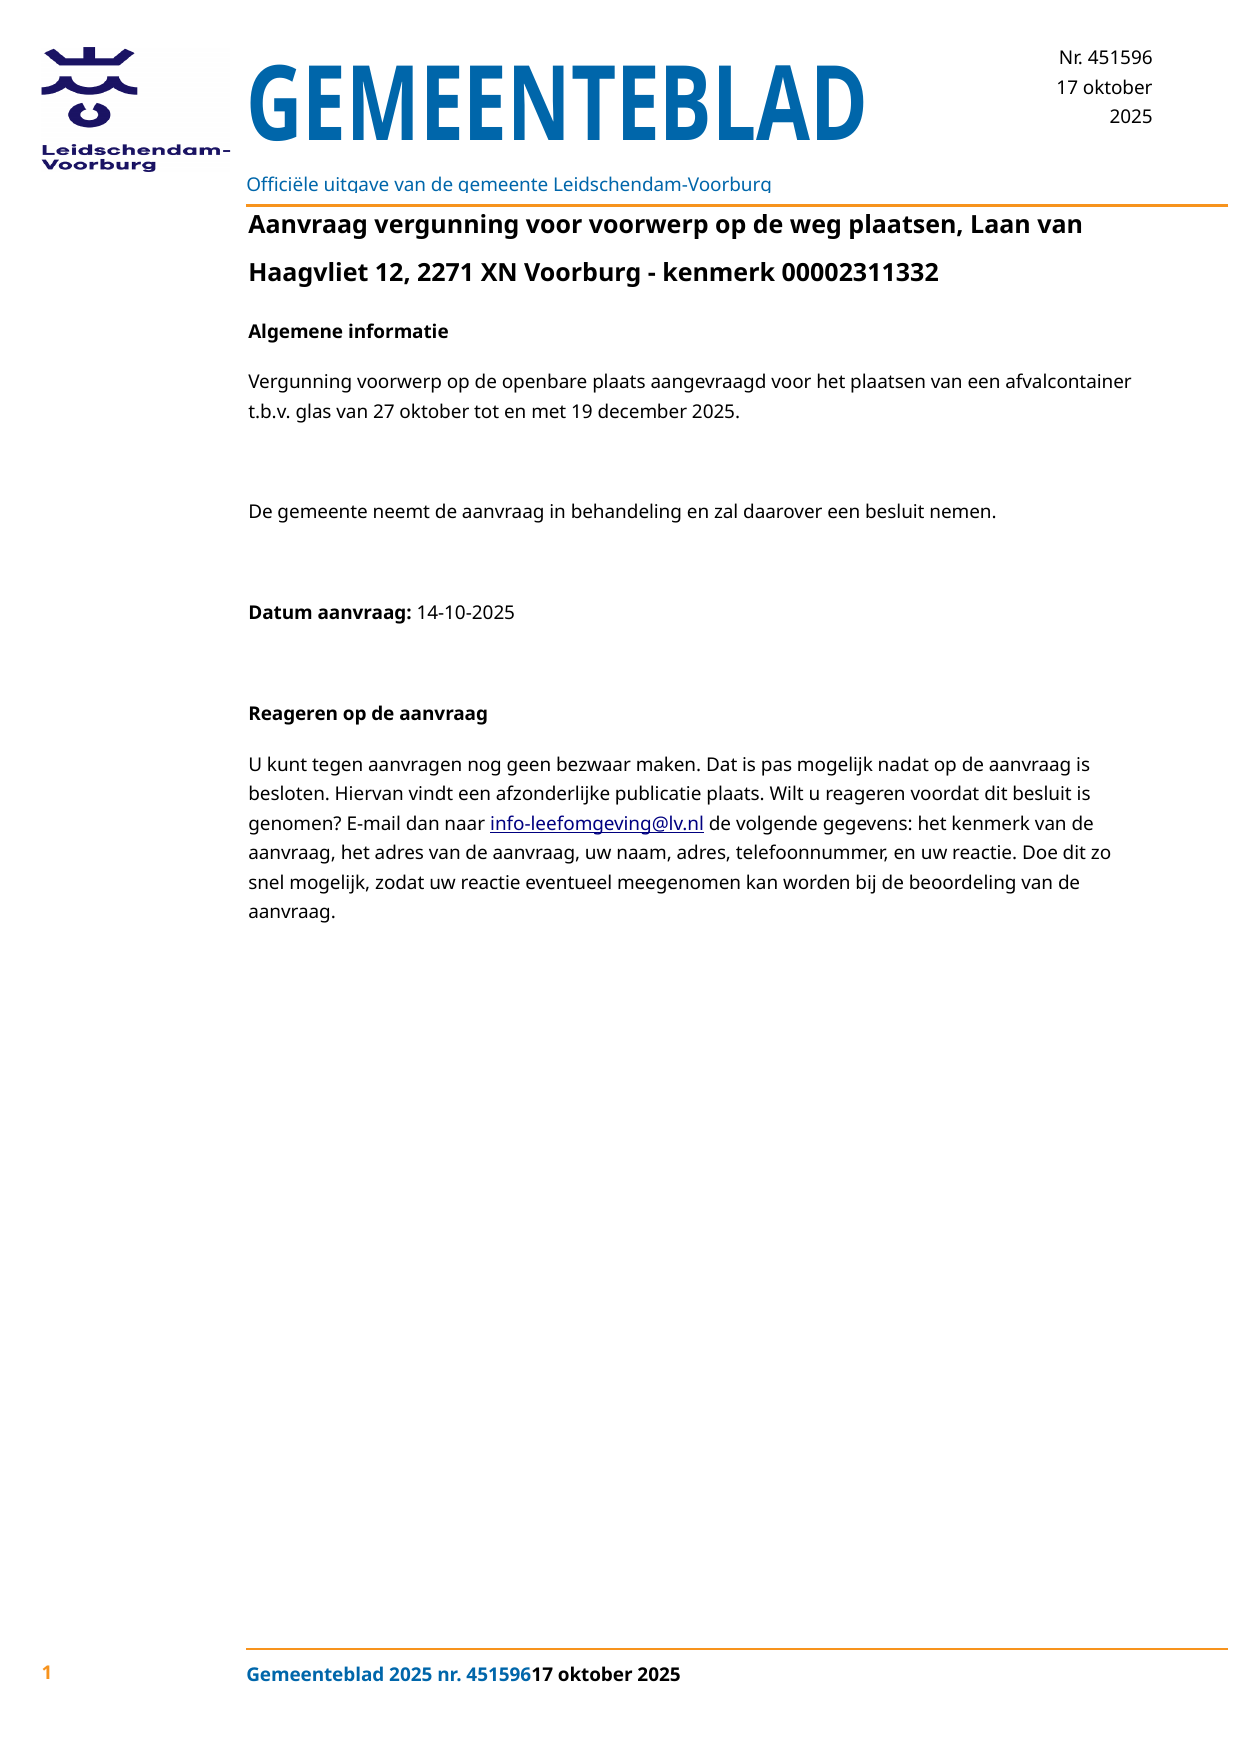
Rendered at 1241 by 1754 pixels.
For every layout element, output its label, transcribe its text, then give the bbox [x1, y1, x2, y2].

text Datum aanvraag: 14-10-2025 [248, 599, 1152, 625]
text Aanvraag vergunning voor voorwerp op de weg plaatsen, Laan van Haagvliet 12, 2271 XN Voorburg - kenmerk 00002311332 [248, 207, 1152, 288]
text Reageren op de aanvraag [248, 700, 1152, 726]
text U kunt tegen aanvragen nog geen bezwaar maken. Dat is pas mogelijk nadat op de aanvraag is besloten. Hiervan vindt een afzonderlijke publicatie plaats. Wilt u reageren voordat dit besluit is genomen? E-mail dan naar info-leefomgeving@lv.nl de volgende gegevens: het kenmerk van de aanvraag, het adres van de aanvraag, uw naam, adres, telefoonnummer, en uw reactie. Doe dit zo snel mogelijk, zodat uw reactie eventueel meegenomen kan worden bij de beoordeling van de aanvraag. [248, 751, 1152, 924]
text Algemene informatie [248, 318, 1152, 344]
text De gemeente neemt de aanvraag in behandeling en zal daarover een besluit nemen. [248, 499, 1152, 524]
picture [41, 47, 231, 172]
text Vergunning voorwerp op de openbare plaats aangevraagd voor het plaatsen van een afvalcontainer t.b.v. glas van 27 oktober tot en met 19 december 2025. [248, 368, 1152, 424]
